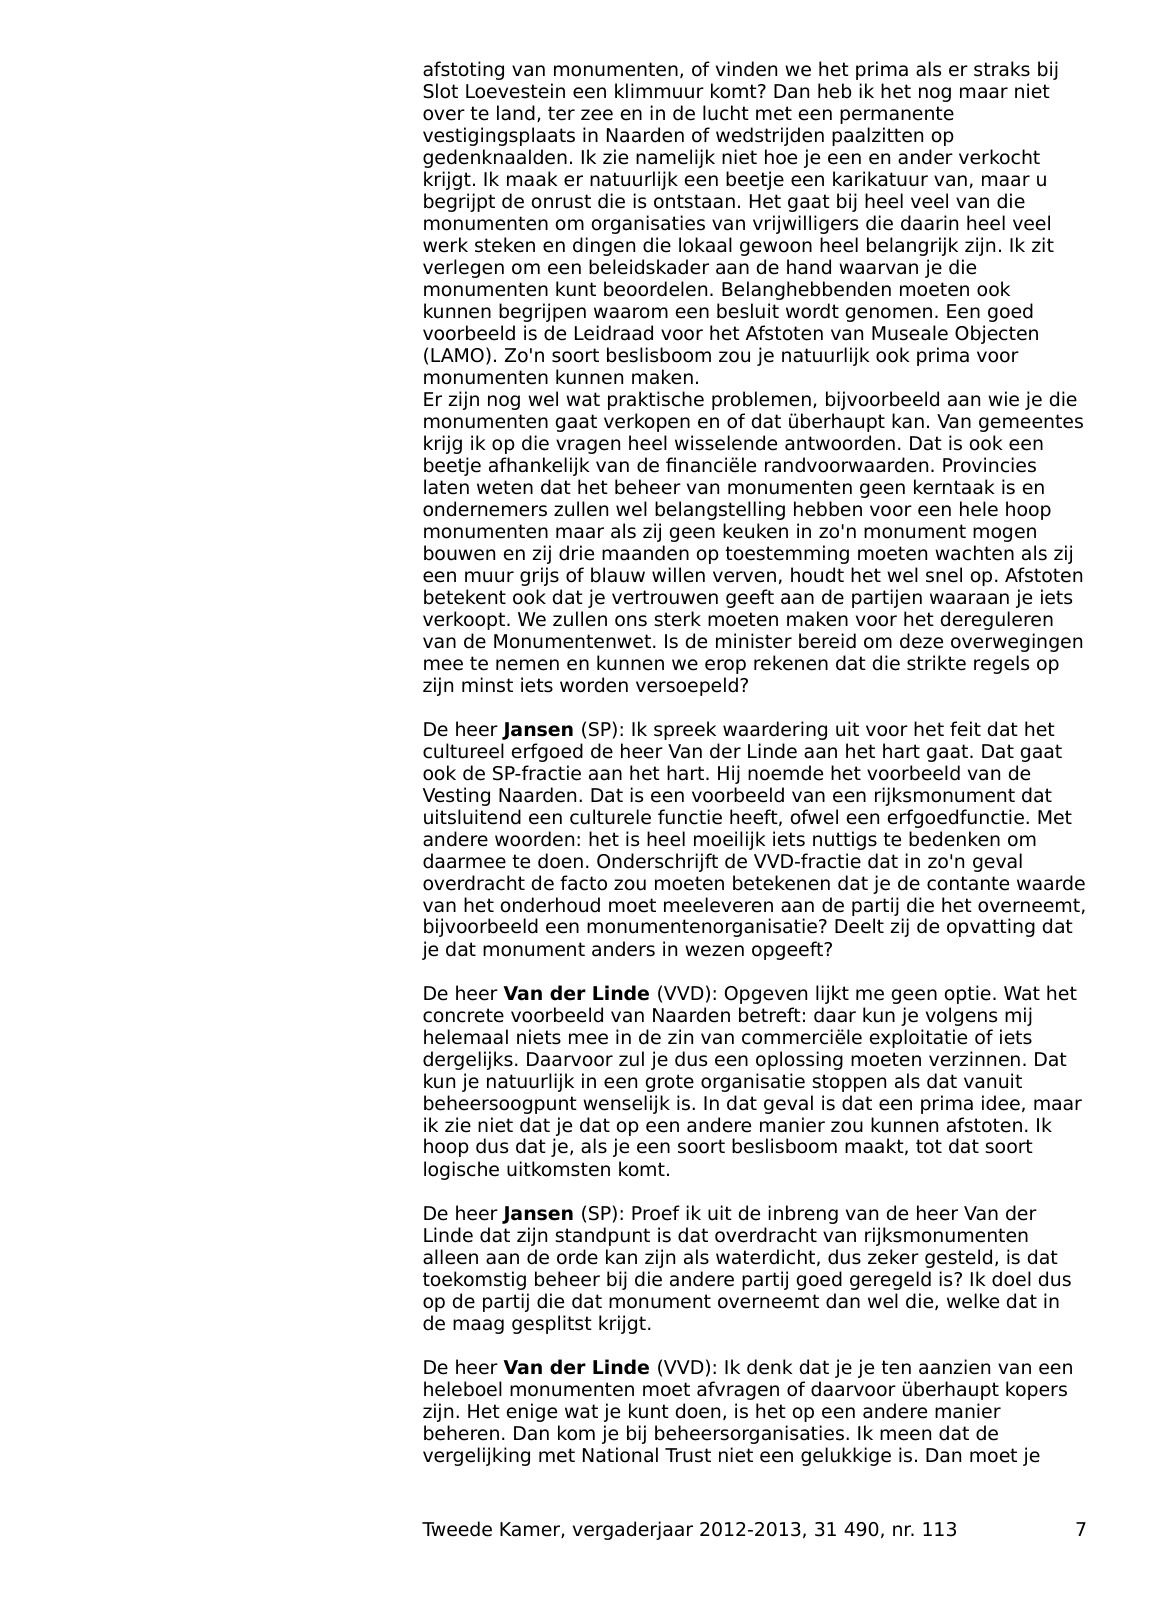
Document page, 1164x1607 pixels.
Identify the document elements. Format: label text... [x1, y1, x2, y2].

text De heer Van der Linde (VVD): Ik denk dat je je ten aanzien van een heleboel monumenten moet afvragen of daarvoor überhaupt kopers zijn. Het enige wat je kunt doen, is het op een andere manier beheren. Dan kom je bij beheersorganisaties. Ik meen dat de vergelijking met National Trust niet een gelukkige is. Dan moet je [422, 1357, 1087, 1467]
text De heer Jansen (SP): Proef ik uit de inbreng van de heer Van der Linde dat zijn standpunt is dat overdracht van rijksmonumenten alleen aan de orde kan zijn als waterdicht, dus zeker gesteld, is dat toekomstig beheer bij die andere partij goed geregeld is? Ik doel dus op de partij die dat monument overneemt dan wel die, welke dat in de maag gesplitst krijgt. [422, 1203, 1087, 1334]
text afstoting van monumenten, of vinden we het prima als er straks bij Slot Loevestein een klimmuur komt? Dan heb ik het nog maar niet over te land, ter zee en in de lucht met een permanente vestigingsplaats in Naarden of wedstrijden paalzitten op gedenknaalden. Ik zie namelijk niet hoe je een en ander verkocht krijgt. Ik maak er natuurlijk een beetje een karikatuur van, maar u begrijpt de onrust die is ontstaan. Het gaat bij heel veel van die monumenten om organisaties van vrijwilligers die daarin heel veel werk steken en dingen die lokaal gewoon heel belangrijk zijn. Ik zit verlegen om een beleidskader aan de hand waarvan je die monumenten kunt beoordelen. Belanghebbenden moeten ook kunnen begrijpen waarom een besluit wordt genomen. Een goed voorbeeld is de Leidraad voor het Afstoten van Museale Objecten (LAMO). Zo'n soort beslisboom zou je natuurlijk ook prima voor monumenten kunnen maken. [422, 59, 1087, 389]
text De heer Van der Linde (VVD): Opgeven lijkt me geen optie. Wat het concrete voorbeeld van Naarden betreft: daar kun je volgens mij helemaal niets mee in de zin van commerciële exploitatie of iets dergelijks. Daarvoor zul je dus een oplossing moeten verzinnen. Dat kun je natuurlijk in een grote organisatie stoppen als dat vanuit beheersoogpunt wenselijk is. In dat geval is dat een prima idee, maar ik zie niet dat je dat op een andere manier zou kunnen afstoten. Ik hoop dus dat je, als je een soort beslisboom maakt, tot dat soort logische uitkomsten komt. [422, 983, 1087, 1180]
text Er zijn nog wel wat praktische problemen, bijvoorbeeld aan wie je die monumenten gaat verkopen en of dat überhaupt kan. Van gemeentes krijg ik op die vragen heel wisselende antwoorden. Dat is ook een beetje afhankelijk van de financiële randvoorwaarden. Provincies laten weten dat het beheer van monumenten geen kerntaak is en ondernemers zullen wel belangstelling hebben voor een hele hoop monumenten maar als zij geen keuken in zo'n monument mogen bouwen en zij drie maanden op toestemming moeten wachten als zij een muur grijs of blauw willen verven, houdt het wel snel op. Afstoten betekent ook dat je vertrouwen geeft aan de partijen waaraan je iets verkoopt. We zullen ons sterk moeten maken voor het dereguleren van de Monumentenwet. Is de minister bereid om deze overwegingen mee te nemen en kunnen we erop rekenen dat die strikte regels op zijn minst iets worden versoepeld? [422, 389, 1087, 696]
text De heer Jansen (SP): Ik spreek waardering uit voor het feit dat het cultureel erfgoed de heer Van der Linde aan het hart gaat. Dat gaat ook de SP-fractie aan het hart. Hij noemde het voorbeeld van de Vesting Naarden. Dat is een voorbeeld van een rijksmonument dat uitsluitend een culturele functie heeft, ofwel een erfgoedfunctie. Met andere woorden: het is heel moeilijk iets nuttigs te bedenken om daarmee te doen. Onderschrijft de VVD-fractie dat in zo'n geval overdracht de facto zou moeten betekenen dat je de contante waarde van het onderhoud moet meeleveren aan de partij die het overneemt, bijvoorbeeld een monumentenorganisatie? Deelt zij de opvatting dat je dat monument anders in wezen opgeeft? [422, 719, 1087, 960]
